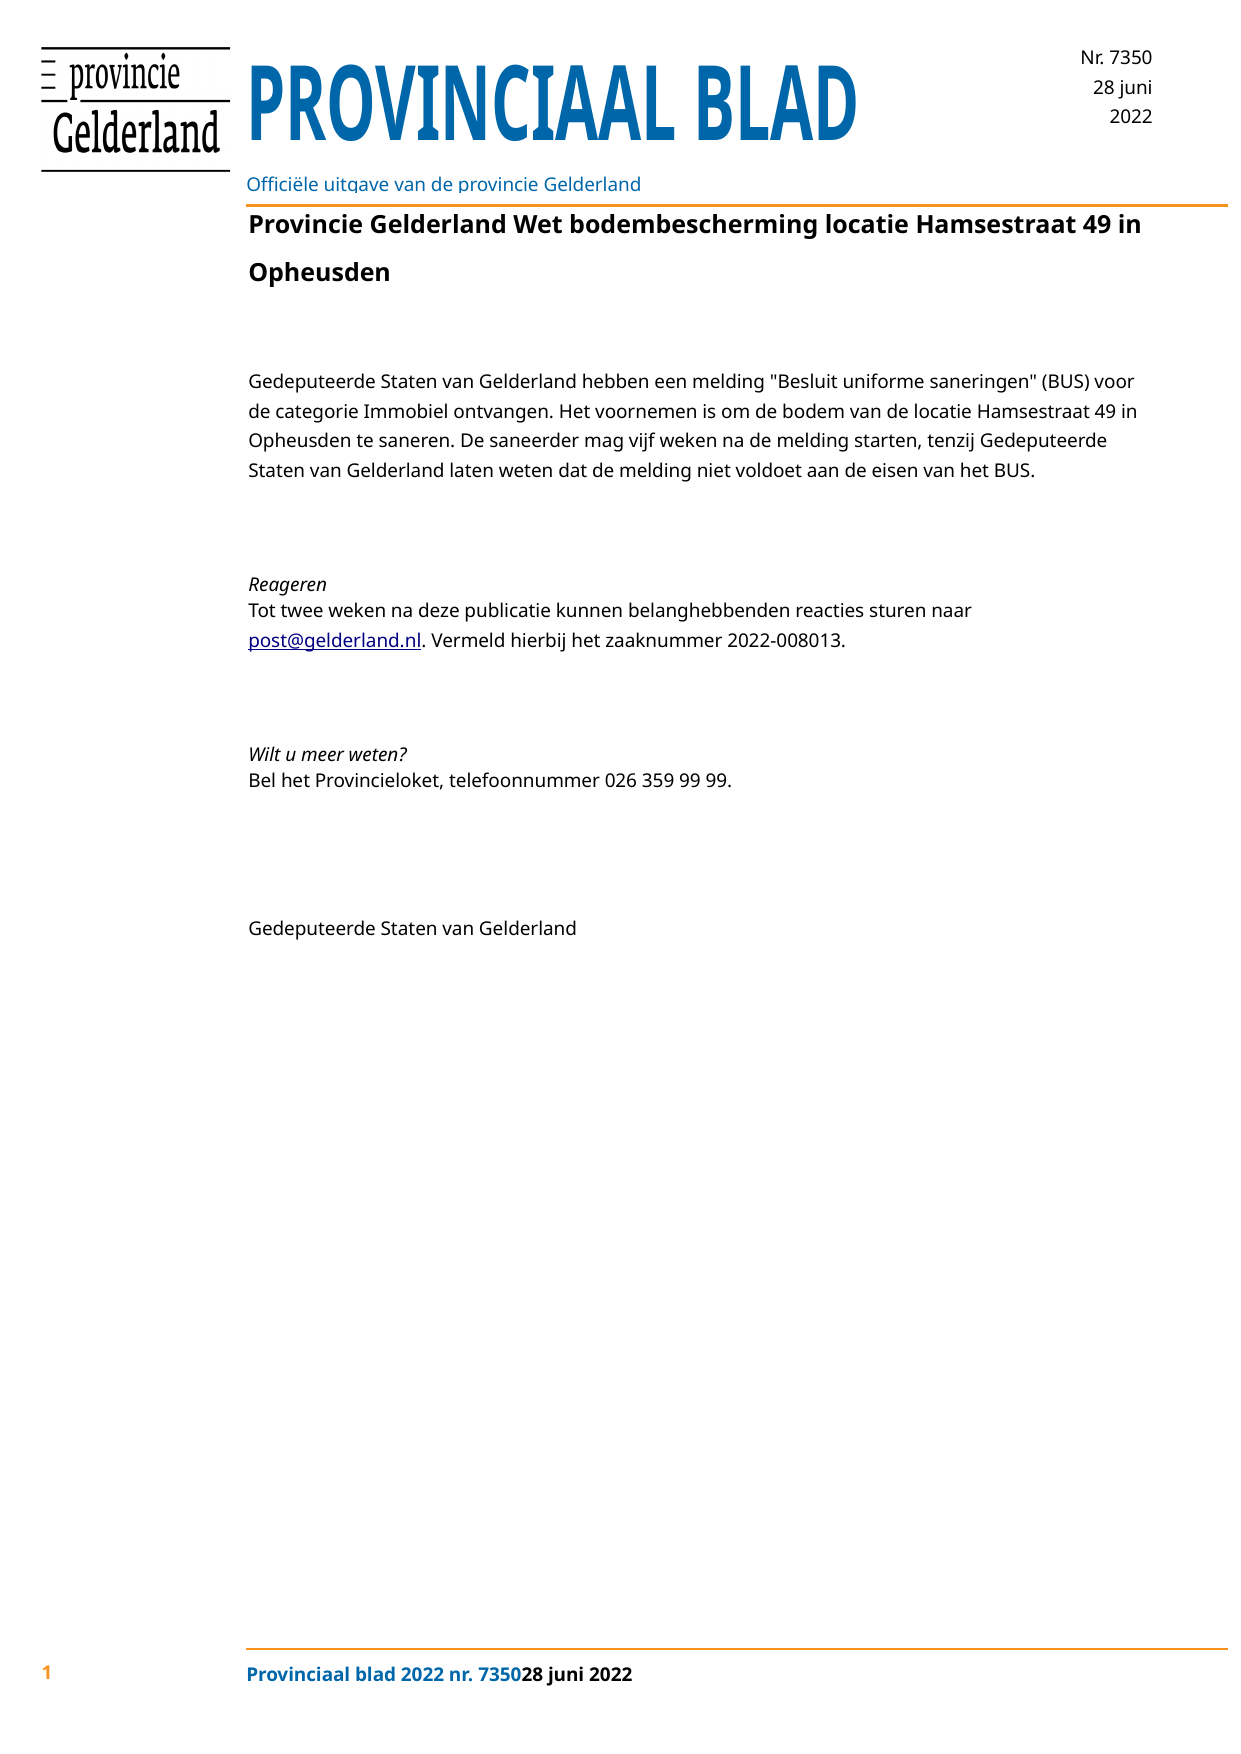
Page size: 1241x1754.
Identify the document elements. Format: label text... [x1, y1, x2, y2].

text Reageren [248, 571, 1152, 597]
text Gedeputeerde Staten van Gelderland [248, 916, 1152, 941]
text Bel het Provincieloket, telefoonnummer 026 359 99 99. [248, 767, 1152, 793]
text Wilt u meer weten? [248, 741, 1152, 767]
picture [41, 47, 231, 172]
text Provincie Gelderland Wet bodembescherming locatie Hamsestraat 49 in Opheusden [248, 207, 1152, 288]
text Gedeputeerde Staten van Gelderland hebben een melding "Besluit uniforme saneringen" (BUS) voor de categorie Immobiel ontvangen. Het voornemen is om de bodem van de locatie Hamsestraat 49 in Opheusden te saneren. De saneerder mag vijf weken na de melding starten, tenzij Gedeputeerde Staten van Gelderland laten weten dat de melding niet voldoet aan de eisen van het BUS. [248, 368, 1152, 483]
text Tot twee weken na deze publicatie kunnen belanghebbenden reacties sturen naar post@gelderland.nl. Vermeld hierbij het zaaknummer 2022-008013. [248, 597, 1152, 652]
